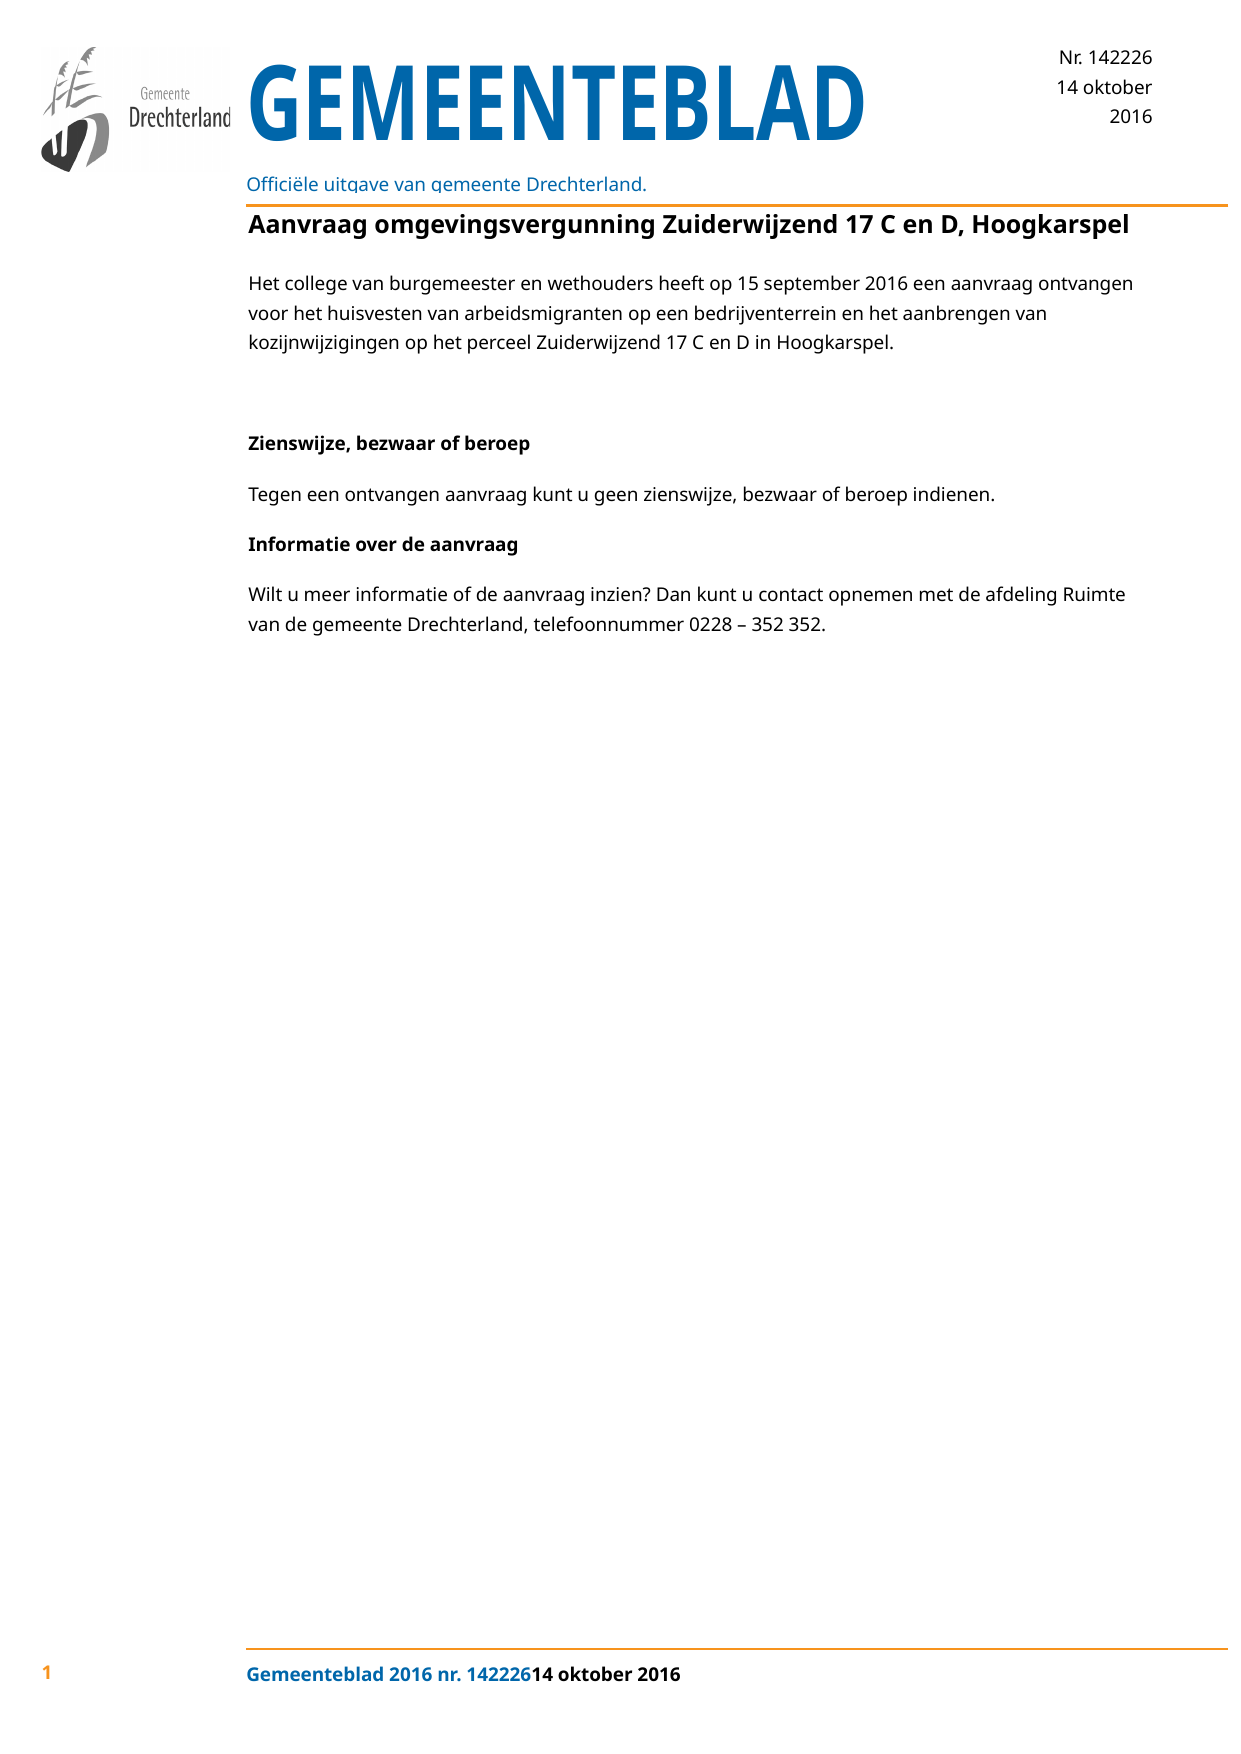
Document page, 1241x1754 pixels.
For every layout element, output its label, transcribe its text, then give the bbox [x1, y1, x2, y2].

text Informatie over de aanvraag [248, 531, 1152, 557]
picture [41, 47, 231, 172]
text Het college van burgemeester en wethouders heeft op 15 september 2016 een aanvraag ontvangen voor het huisvesten van arbeidsmigranten op een bedrijventerrein en het aanbrengen van kozijnwijzigingen op het perceel Zuiderwijzend 17 C en D in Hoogkarspel. [248, 270, 1152, 355]
text Aanvraag omgevingsvergunning Zuiderwijzend 17 C en D, Hoogkarspel [248, 207, 1152, 241]
text Tegen een ontvangen aanvraag kunt u geen zienswijze, bezwaar of beroep indienen. [248, 481, 1152, 506]
text Wilt u meer informatie of de aanvraag inzien? Dan kunt u contact opnemen met de afdeling Ruimte van de gemeente Drechterland, telefoonnummer 0228 – 352 352. [248, 582, 1152, 637]
text Zienswijze, bezwaar of beroep [248, 430, 1152, 456]
